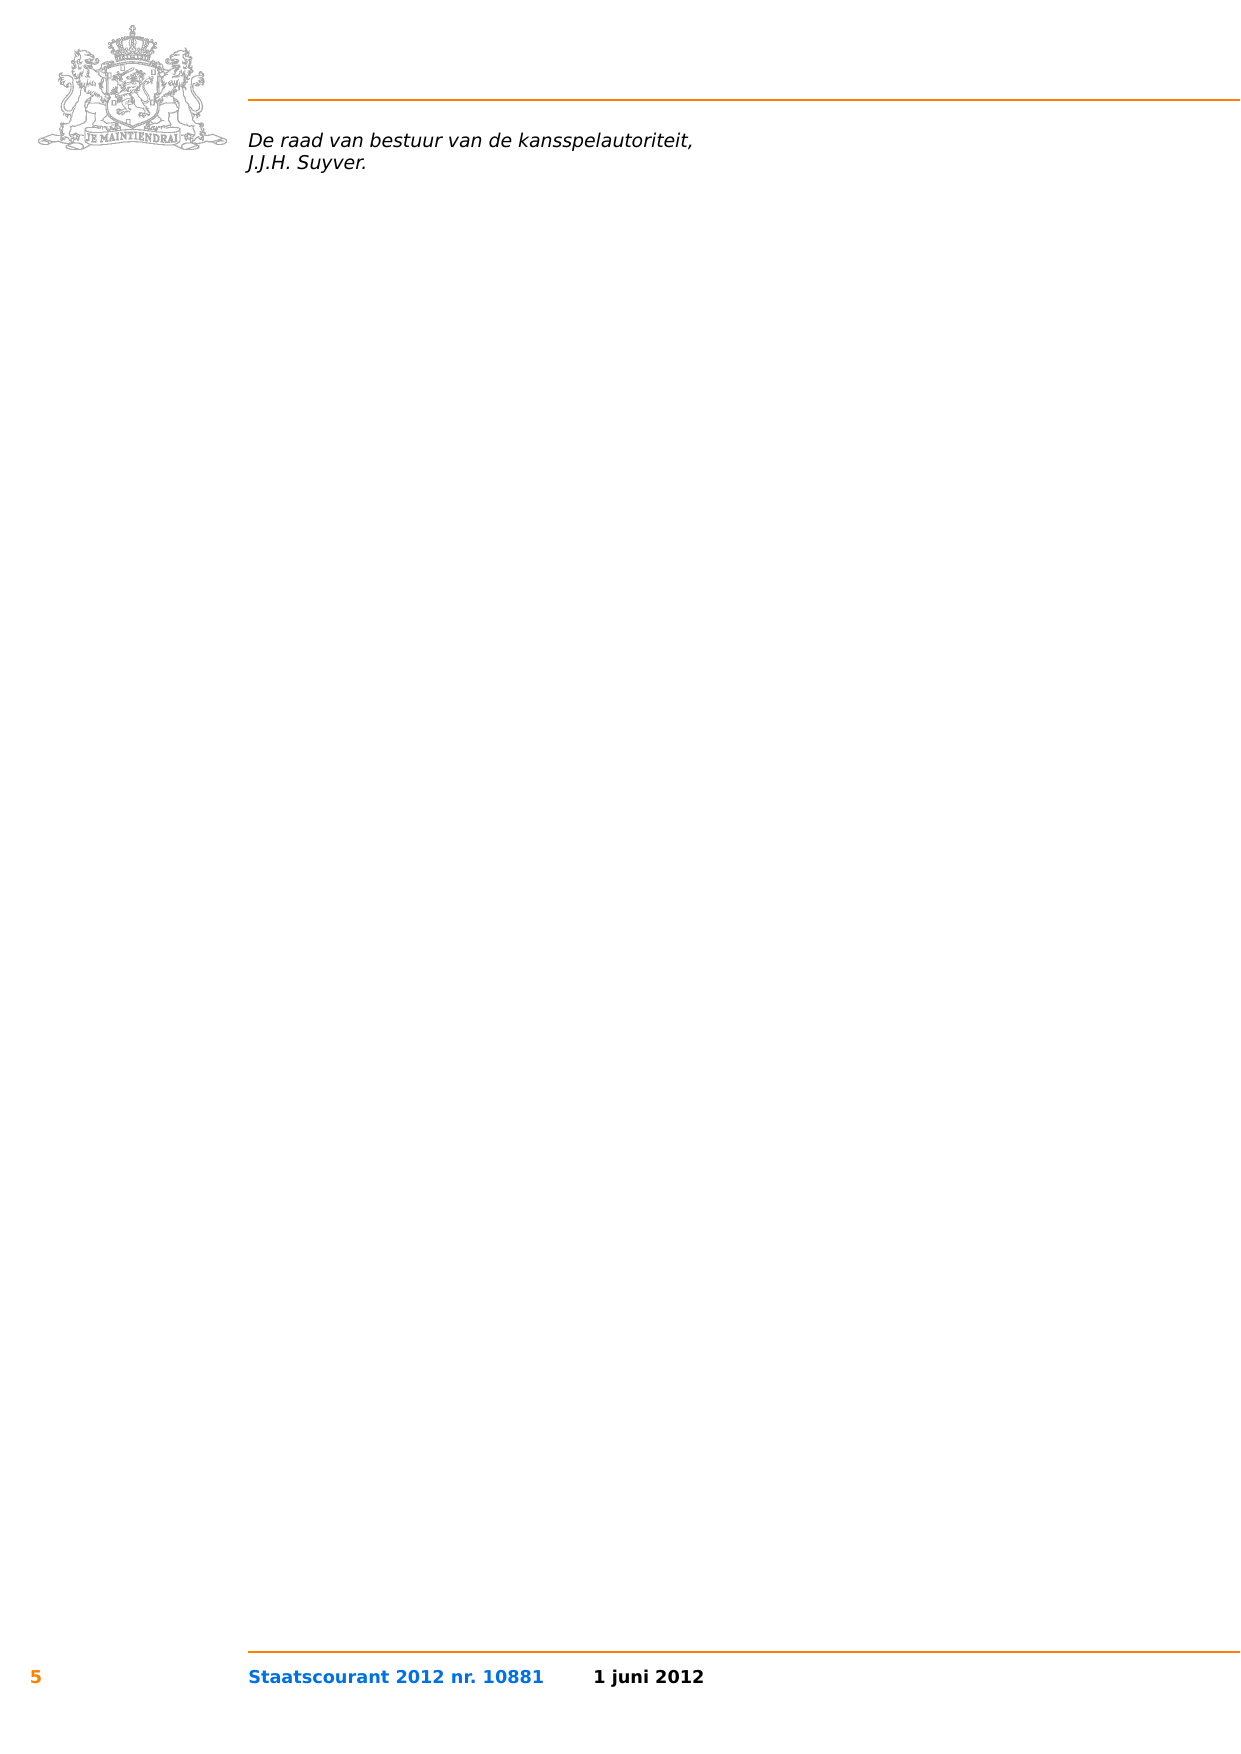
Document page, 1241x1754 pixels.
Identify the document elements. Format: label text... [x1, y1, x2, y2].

text De raad van bestuur van de kansspelautoriteit, J.J.H. Suyver. [248, 130, 1163, 174]
picture [38, 25, 227, 150]
